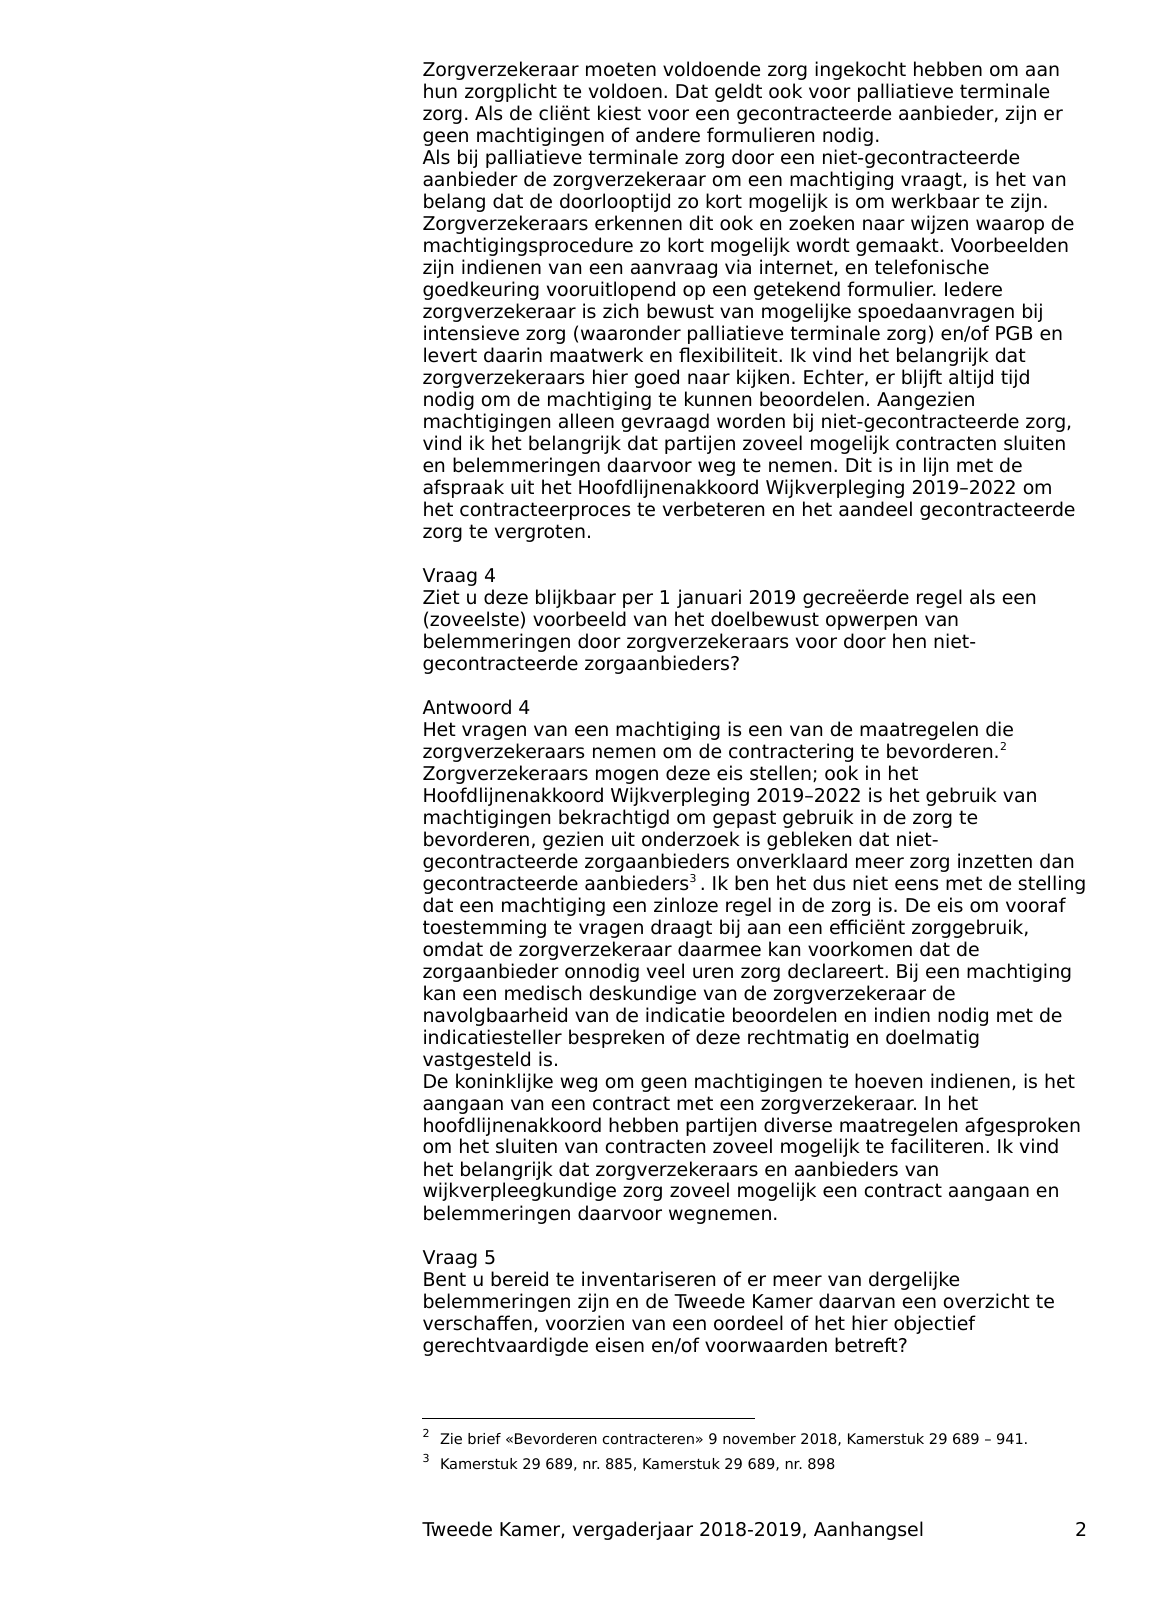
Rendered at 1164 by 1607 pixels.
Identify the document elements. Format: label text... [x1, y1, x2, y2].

text Vraag 5 [422, 1247, 1087, 1268]
text Ziet u deze blijkbaar per 1 januari 2019 gecreëerde regel als een (zoveelste) voorbeeld van het doelbewust opwerpen van belemmeringen door zorgverzekeraars voor door hen niet-gecontracteerde zorgaanbieders? [422, 587, 1087, 675]
text Als bij palliatieve terminale zorg door een niet-gecontracteerde aanbieder de zorgverzekeraar om een machtiging vraagt, is het van belang dat de doorlooptijd zo kort mogelijk is om werkbaar te zijn. Zorgverzekeraars erkennen dit ook en zoeken naar wijzen waarop de machtigingsprocedure zo kort mogelijk wordt gemaakt. Voorbeelden zijn indienen van een aanvraag via internet, en telefonische goedkeuring vooruitlopend op een getekend formulier. Iedere zorgverzekeraar is zich bewust van mogelijke spoedaanvragen bij intensieve zorg (waaronder palliatieve terminale zorg) en/of PGB en levert daarin maatwerk en flexibiliteit. Ik vind het belangrijk dat zorgverzekeraars hier goed naar kijken. Echter, er blijft altijd tijd nodig om de machtiging te kunnen beoordelen. Aangezien machtigingen alleen gevraagd worden bij niet-gecontracteerde zorg, vind ik het belangrijk dat partijen zoveel mogelijk contracten sluiten en belemmeringen daarvoor weg te nemen. Dit is in lijn met de afspraak uit het Hoofdlijnenakkoord Wijkverpleging 2019–2022 om het contracteerproces te verbeteren en het aandeel gecontracteerde zorg te vergroten. [422, 147, 1087, 543]
text Zie brief «Bevorderen contracteren» 9 november 2018, Kamerstuk 29 689 – 941. [422, 1427, 1087, 1449]
text Het vragen van een machtiging is een van de maatregelen die zorgverzekeraars nemen om de contractering te bevorderen. Zorgverzekeraars mogen deze eis stellen; ook in het Hoofdlijnenakkoord Wijkverpleging 2019–2022 is het gebruik van machtigingen bekrachtigd om gepast gebruik in de zorg te bevorderen, gezien uit onderzoek is gebleken dat niet-gecontracteerde zorgaanbieders onverklaard meer zorg inzetten dan gecontracteerde aanbieders. Ik ben het dus niet eens met de stelling dat een machtiging een zinloze regel in de zorg is. De eis om vooraf toestemming te vragen draagt bij aan een efficiënt zorggebruik, omdat de zorgverzekeraar daarmee kan voorkomen dat de zorgaanbieder onnodig veel uren zorg declareert. Bij een machtiging kan een medisch deskundige van de zorgverzekeraar de navolgbaarheid van de indicatie beoordelen en indien nodig met de indicatiesteller bespreken of deze rechtmatig en doelmatig vastgesteld is. [422, 719, 1087, 1071]
text Bent u bereid te inventariseren of er meer van dergelijke belemmeringen zijn en de Tweede Kamer daarvan een overzicht te verschaffen, voorzien van een oordeel of het hier objectief gerechtvaardigde eisen en/of voorwaarden betreft? [422, 1268, 1087, 1356]
text Vraag 4 [422, 565, 1087, 587]
text De koninklijke weg om geen machtigingen te hoeven indienen, is het aangaan van een contract met een zorgverzekeraar. In het hoofdlijnenakkoord hebben partijen diverse maatregelen afgesproken om het sluiten van contracten zoveel mogelijk te faciliteren. Ik vind het belangrijk dat zorgverzekeraars en aanbieders van wijkverpleegkundige zorg zoveel mogelijk een contract aangaan en belemmeringen daarvoor wegnemen. [422, 1071, 1087, 1224]
text Antwoord 4 [422, 697, 1087, 719]
text Zorgverzekeraar moeten voldoende zorg ingekocht hebben om aan hun zorgplicht te voldoen. Dat geldt ook voor palliatieve terminale zorg. Als de cliënt kiest voor een gecontracteerde aanbieder, zijn er geen machtigingen of andere formulieren nodig. [422, 59, 1087, 147]
text Kamerstuk 29 689, nr. 885, Kamerstuk 29 689, nr. 898 [422, 1452, 1087, 1474]
